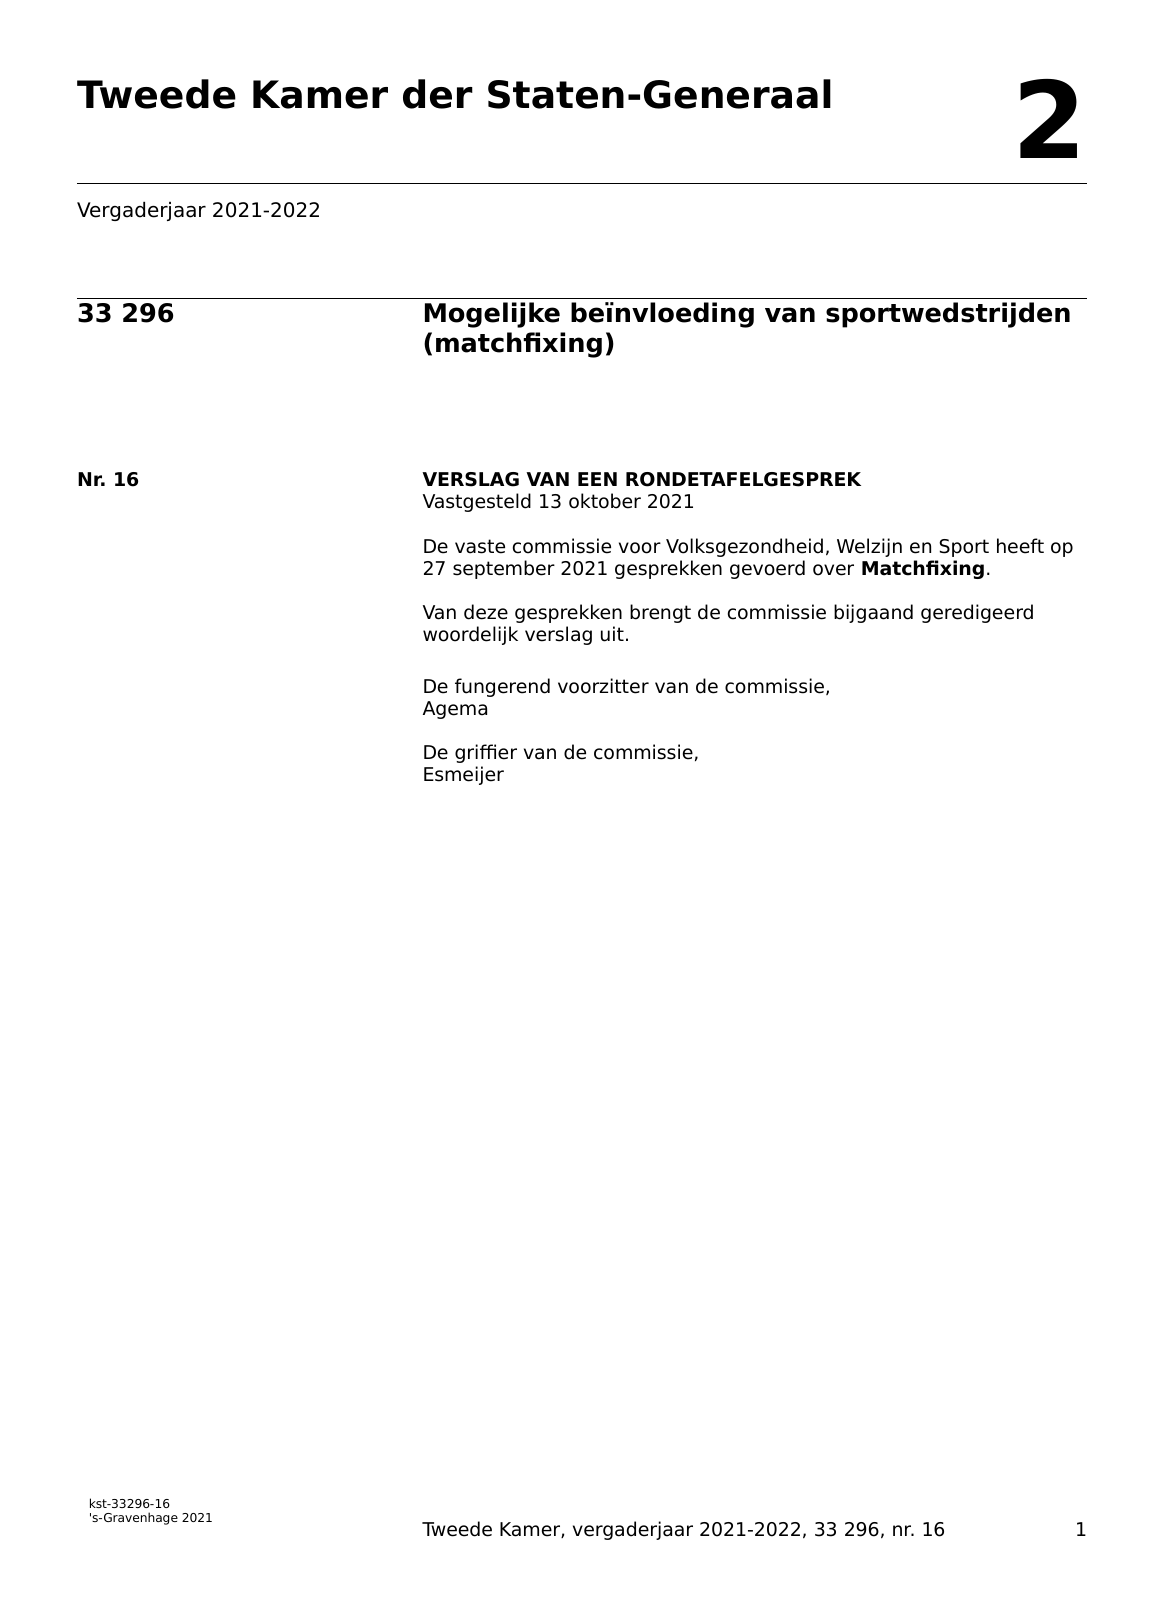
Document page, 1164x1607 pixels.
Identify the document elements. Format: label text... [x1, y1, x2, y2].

subtitle Nr. 16 VERSLAG VAN EEN RONDETAFELGESPREK [77, 469, 1087, 491]
text Vastgesteld 13 oktober 2021 [422, 491, 1087, 513]
text De griffier van de commissie, Esmeijer [422, 742, 1087, 786]
subtitle 33 296 Mogelijke beïnvloeding van sportwedstrijden (matchfixing) [77, 299, 1087, 358]
text kst-33296-16 [88, 1497, 323, 1511]
table_cell Vergaderjaar 2021-2022 [77, 184, 1087, 298]
table_header 2 [886, 59, 1087, 183]
table_header Tweede Kamer der Staten-Generaal [77, 59, 886, 183]
text De fungerend voorzitter van de commissie, Agema [422, 676, 1087, 719]
text 's-Gravenhage 2021 [88, 1511, 323, 1525]
text De vaste commissie voor Volksgezondheid, Welzijn en Sport heeft op 27 september 2021 gesprekken gevoerd over Matchfixing. [422, 536, 1087, 579]
text Van deze gesprekken brengt de commissie bijgaand geredigeerd woordelijk verslag uit. [422, 602, 1087, 646]
